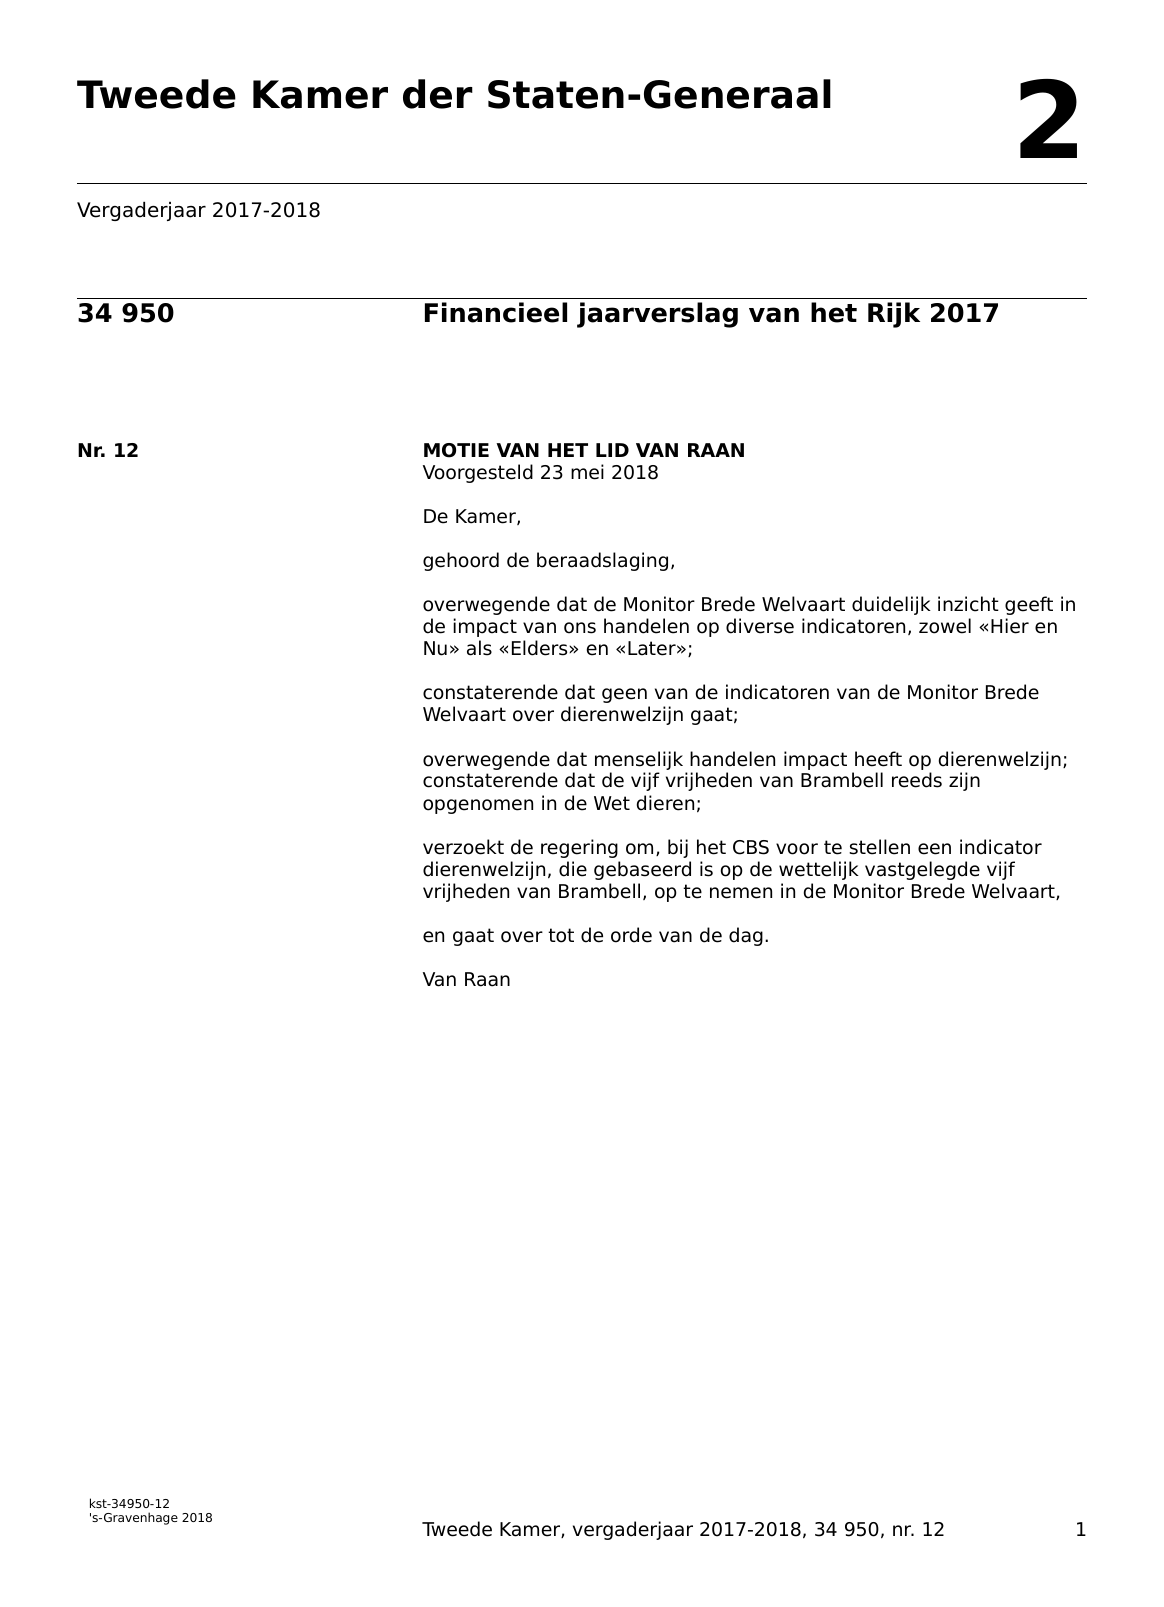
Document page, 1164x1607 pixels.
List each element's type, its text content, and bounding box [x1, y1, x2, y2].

text constaterende dat de vijf vrijheden van Brambell reeds zijn opgenomen in de Wet dieren; [422, 770, 1087, 814]
text 's-Gravenhage 2018 [88, 1511, 323, 1525]
table_cell Vergaderjaar 2017-2018 [77, 184, 1087, 298]
text overwegende dat de Monitor Brede Welvaart duidelijk inzicht geeft in de impact van ons handelen op diverse indicatoren, zowel «Hier en Nu» als «Elders» en «Later»; [422, 594, 1087, 660]
text gehoord de beraadslaging, [422, 550, 1087, 572]
table_header 2 [886, 59, 1087, 183]
text overwegende dat menselijk handelen impact heeft op dierenwelzijn; [422, 748, 1087, 770]
subtitle 34 950 Financieel jaarverslag van het Rijk 2017 [77, 299, 1087, 329]
text kst-34950-12 [88, 1497, 323, 1511]
subtitle Nr. 12 MOTIE VAN HET LID VAN RAAN [77, 440, 1087, 462]
text Van Raan [422, 969, 1087, 991]
text verzoekt de regering om, bij het CBS voor te stellen een indicator dierenwelzijn, die gebaseerd is op de wettelijk vastgelegde vijf vrijheden van Brambell, op te nemen in de Monitor Brede Welvaart, [422, 837, 1087, 902]
text en gaat over tot de orde van de dag. [422, 925, 1087, 947]
text constaterende dat geen van de indicatoren van de Monitor Brede Welvaart over dierenwelzijn gaat; [422, 682, 1087, 726]
table_header Tweede Kamer der Staten-Generaal [77, 59, 886, 183]
text Voorgesteld 23 mei 2018 [422, 462, 1087, 484]
text De Kamer, [422, 506, 1087, 528]
